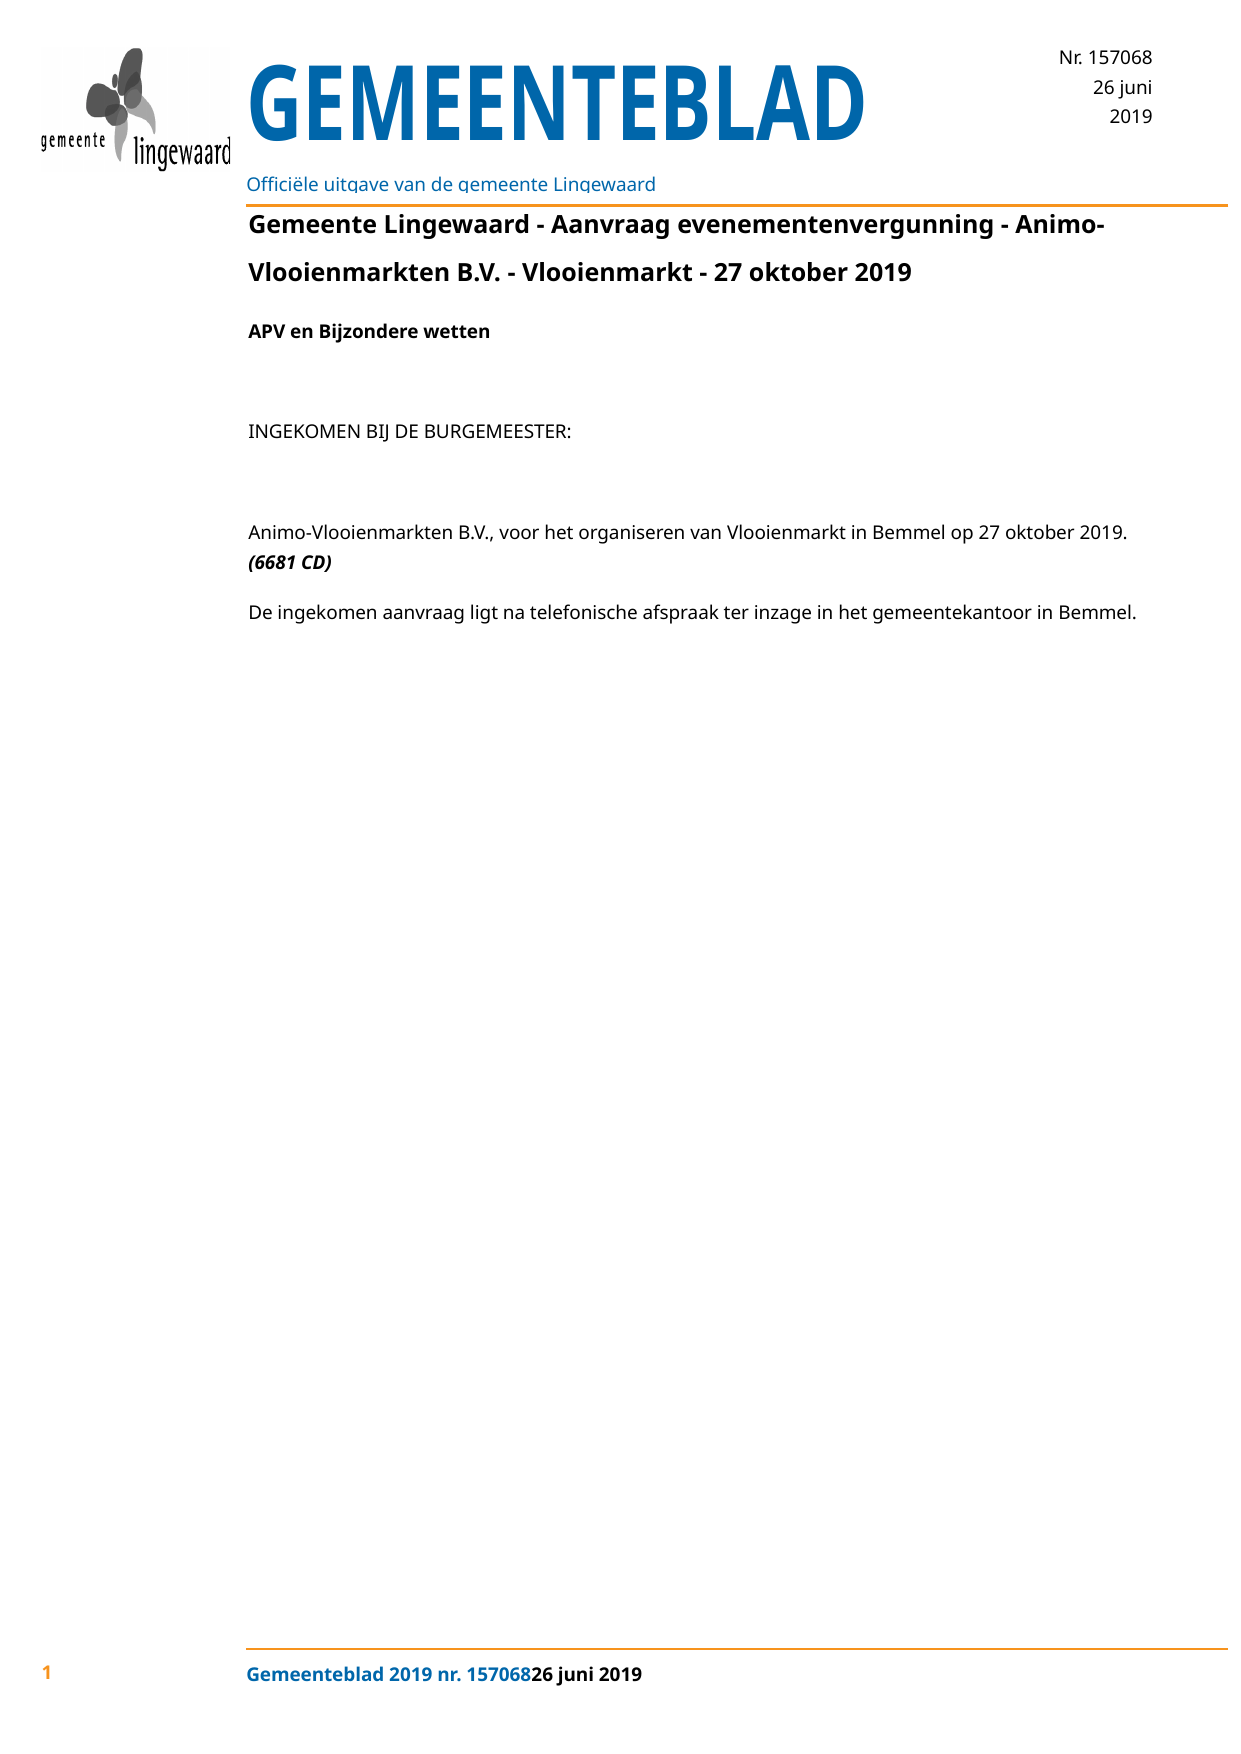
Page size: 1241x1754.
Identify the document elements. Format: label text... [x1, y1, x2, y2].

text Gemeente Lingewaard - Aanvraag evenementenvergunning - Animo-Vlooienmarkten B.V. - Vlooienmarkt - 27 oktober 2019 [248, 207, 1152, 288]
picture [41, 47, 231, 172]
text De ingekomen aanvraag ligt na telefonische afspraak ter inzage in het gemeentekantoor in Bemmel. [248, 599, 1152, 625]
text APV en Bijzondere wetten [248, 318, 1152, 344]
text INGEKOMEN BIJ DE BURGEMEESTER: [248, 419, 1152, 444]
text Animo-Vlooienmarkten B.V., voor het organiseren van Vlooienmarkt in Bemmel op 27 oktober 2019. (6681 CD) [248, 519, 1152, 575]
